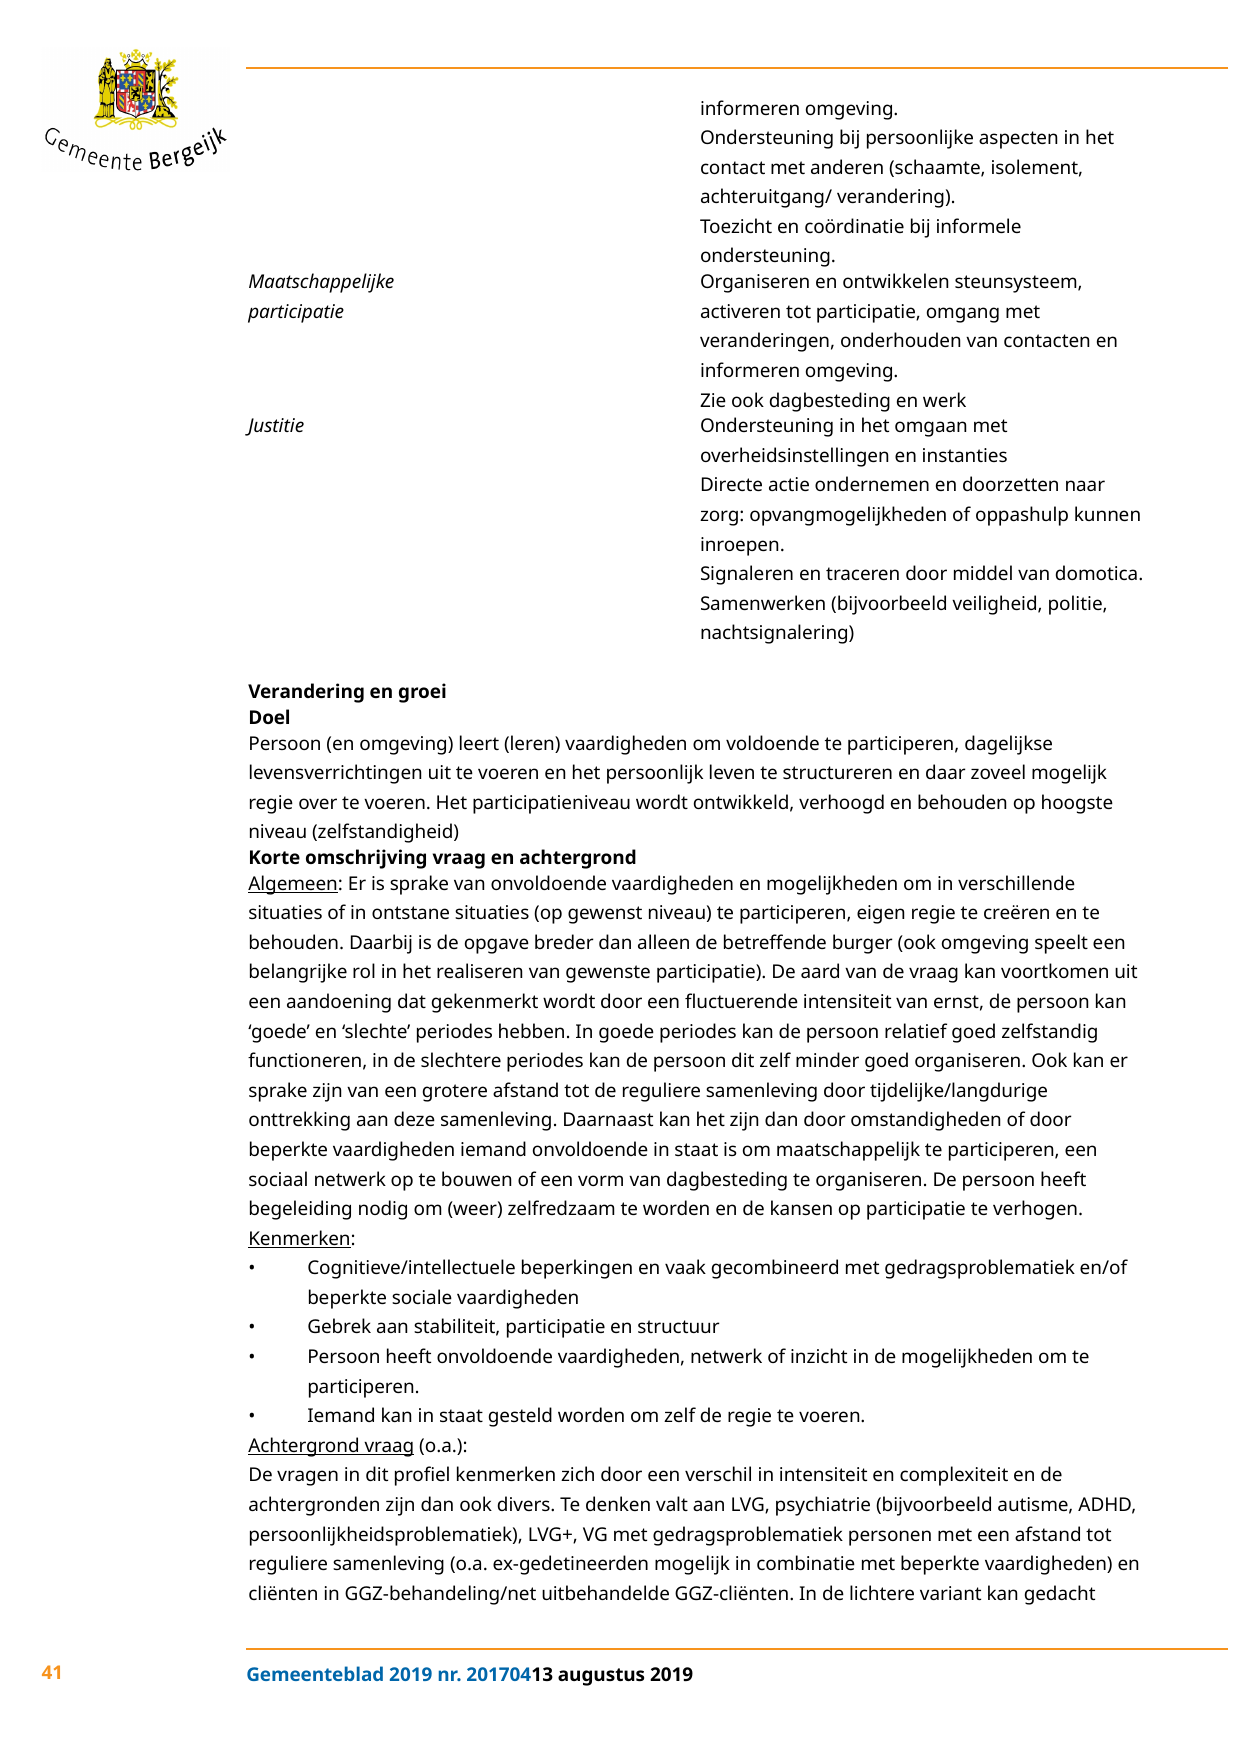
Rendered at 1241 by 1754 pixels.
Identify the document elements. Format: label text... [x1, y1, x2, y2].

table_cell Persoon (en omgeving) leert (leren) vaardigheden om voldoende te participeren, dagelijkse levensverrichtingen uit te voeren en het persoonlijk leven te structureren en daar zoveel mogelijk regie over te voeren. Het participatieniveau wordt ontwikkeld, verhoogd en behouden op hoogste niveau (zelfstandigheid) [248, 730, 1152, 844]
table_cell [248, 95, 700, 268]
table_cell Ondersteuning in het omgaan met overheidsinstellingen en instanties Directe actie ondernemen en doorzetten naar zorg: opvangmogelijkheden of oppashulp kunnen inroepen. Signaleren en traceren door middel van domotica. Samenwerken (bijvoorbeeld veiligheid, politie, nachtsignalering) [700, 413, 1152, 645]
table_cell Algemeen: Er is sprake van onvoldoende vaardigheden en mogelijkheden om in verschillende situaties of in ontstane situaties (op gewenst niveau) te participeren, eigen regie te creëren en te behouden. Daarbij is de opgave breder dan alleen de betreffende burger (ook omgeving speelt een belangrijke rol in het realiseren van gewenste participatie). De aard van de vraag kan voortkomen uit een aandoening dat gekenmerkt wordt door een fluctuerende intensiteit van ernst, de persoon kan ‘goede’ en ‘slechte’ periodes hebben. In goede periodes kan de persoon relatief goed zelfstandig functioneren, in de slechtere periodes kan de persoon dit zelf minder goed organiseren. Ook kan er sprake zijn van een grotere afstand tot de reguliere samenleving door tijdelijke/langdurige onttrekking aan deze samenleving. Daarnaast kan het zijn dan door omstandigheden of door beperkte vaardigheden iemand onvoldoende in staat is om maatschappelijk te participeren, een sociaal netwerk op te bouwen of een vorm van dagbesteding te organiseren. De persoon heeft begeleiding nodig om (weer) zelfredzaam te worden en de kansen op participatie te verhogen. Kenmerken: Cognitieve/intellectuele beperkingen en vaak gecombineerd met gedragsproblematiek en/of beperkte sociale vaardigheden Gebrek aan stabiliteit, participatie en structuur Persoon heeft onvoldoende vaardigheden, netwerk of inzicht in de mogelijkheden om te participeren. Iemand kan in staat gesteld worden om zelf de regie te voeren. Achtergrond vraag (o.a.): De vragen in dit profiel kenmerken zich door een verschil in intensiteit en complexiteit en de achtergronden zijn dan ook divers. Te denken valt aan LVG, psychiatrie (bijvoorbeeld autisme, ADHD, persoonlijkheidsproblematiek), LVG+, VG met gedragsproblematiek personen met een afstand tot reguliere samenleving (o.a. ex-gedetineerden mogelijk in combinatie met beperkte vaardigheden) en cliënten in GGZ-behandeling/net uitbehandelde GGZ-cliënten. In de lichtere variant kan gedacht [248, 870, 1152, 1606]
table_header Verandering en groei [248, 678, 1152, 704]
table_cell Korte omschrijving vraag en achtergrond [248, 844, 1152, 870]
picture [41, 47, 231, 172]
table_cell Doel [248, 704, 1152, 730]
table_cell Maatschappelijke participatie [248, 269, 700, 412]
table_cell informeren omgeving. Ondersteuning bij persoonlijke aspecten in het contact met anderen (schaamte, isolement, achteruitgang/ verandering). Toezicht en coördinatie bij informele ondersteuning. [700, 95, 1152, 268]
table_cell Justitie [248, 413, 700, 645]
table_cell Organiseren en ontwikkelen steunsysteem, activeren tot participatie, omgang met veranderingen, onderhouden van contacten en informeren omgeving. Zie ook dagbesteding en werk [700, 269, 1152, 412]
